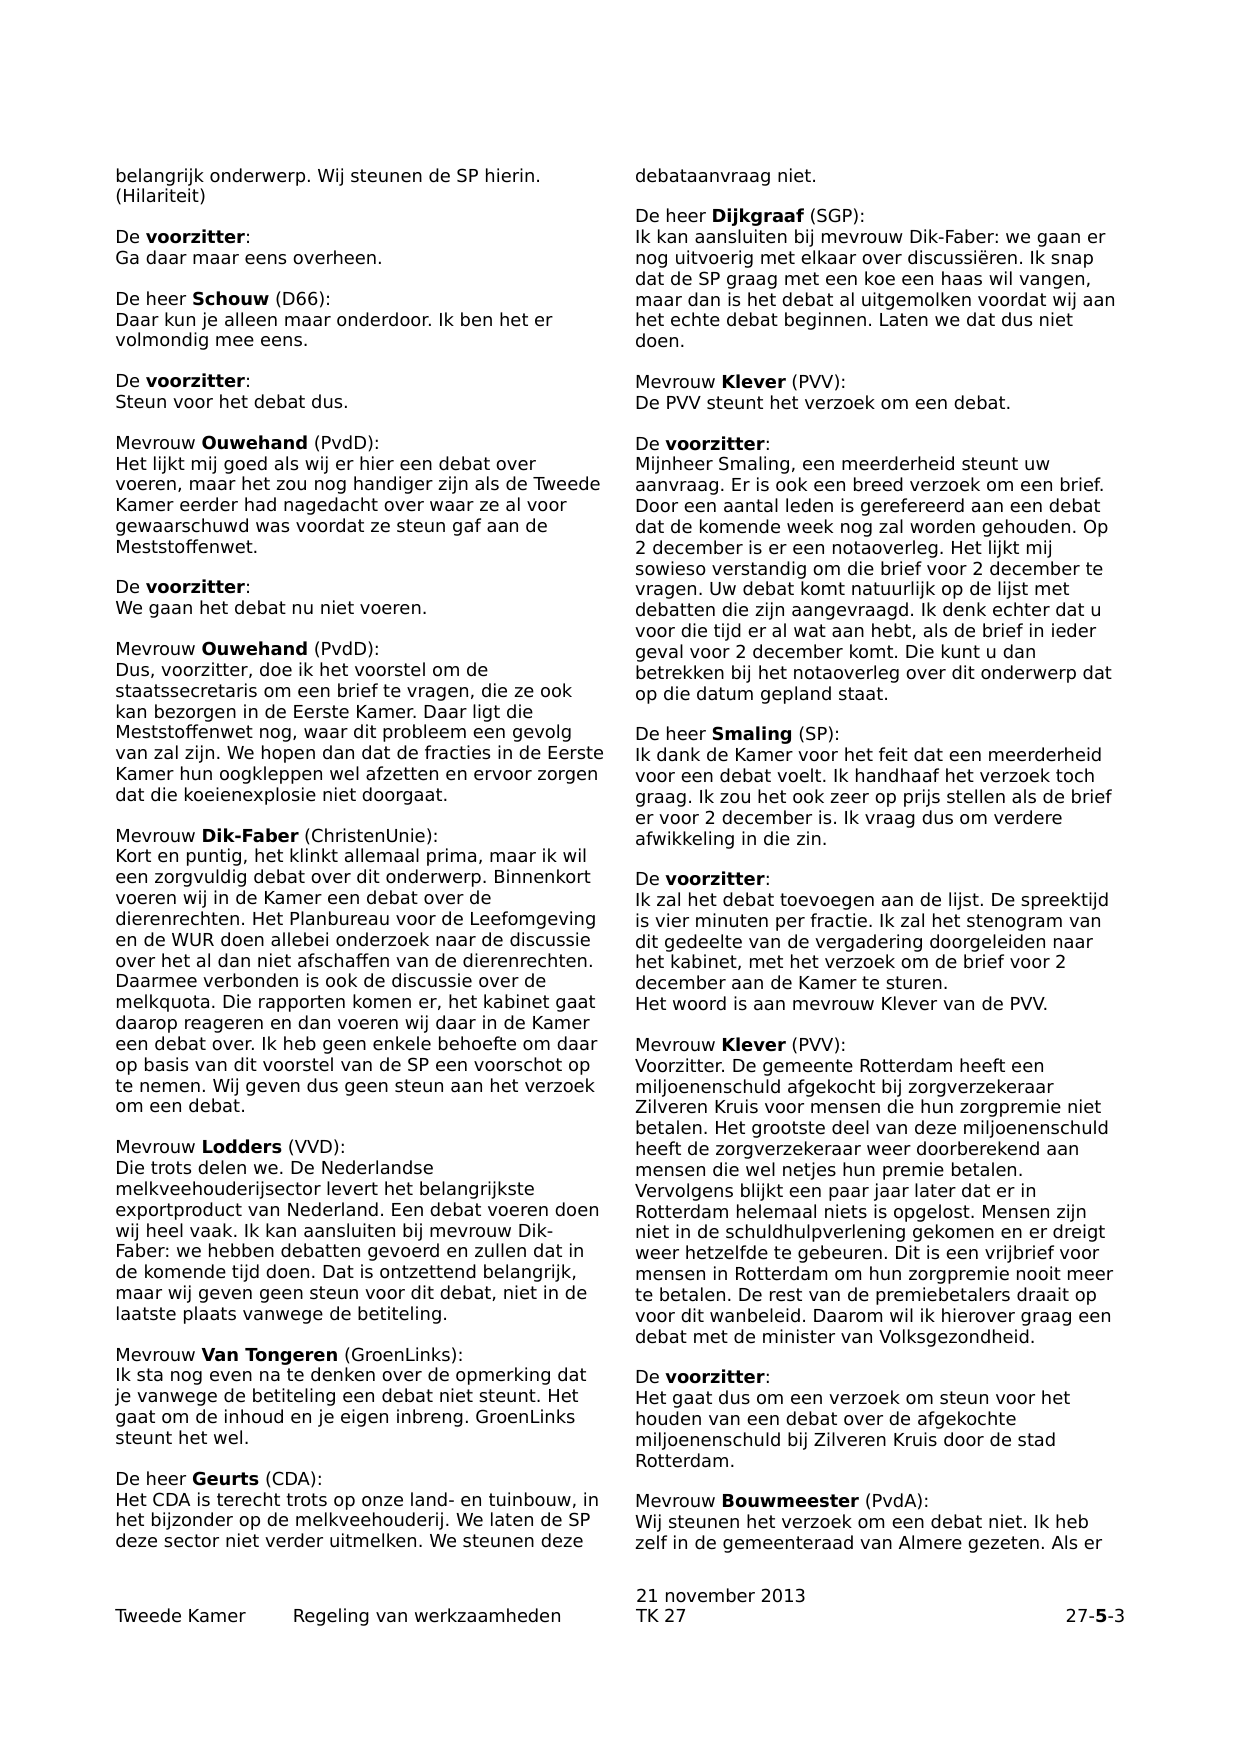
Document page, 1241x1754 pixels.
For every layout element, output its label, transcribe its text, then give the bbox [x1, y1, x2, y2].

text Het lijkt mij goed als wij er hier een debat over voeren, maar het zou nog handiger zijn als de Tweede Kamer eerder had nagedacht over waar ze al voor gewaarschuwd was voordat ze steun gaf aan de Meststoffenwet. [115, 453, 605, 557]
text De PVV steunt het verzoek om een debat. [635, 393, 1125, 413]
text De voorzitter: [635, 433, 1125, 454]
text Daar kun je alleen maar onderdoor. Ik ben het er volmondig mee eens. [115, 309, 605, 351]
text De voorzitter: [115, 227, 605, 248]
text Kort en puntig, het klinkt allemaal prima, maar ik wil een zorgvuldig debat over dit onderwerp. Binnenkort voeren wij in de Kamer een debat over de dierenrechten. Het Planbureau voor de Leefomgeving en de WUR doen allebei onderzoek naar de discussie over het al dan niet afschaffen van de dierenrechten. Daarmee verbonden is ook de discussie over de melkquota. Die rapporten komen er, het kabinet gaat daarop reageren en dan voeren wij daar in de Kamer een debat over. Ik heb geen enkele behoefte om daar op basis van dit voorstel van de SP een voorschot op te nemen. Wij geven dus geen steun aan het verzoek om een debat. [115, 846, 605, 1117]
text Die trots delen we. De Nederlandse melkveehouderijsector levert het belangrijkste exportproduct van Nederland. Een debat voeren doen wij heel vaak. Ik kan aansluiten bij mevrouw Dik-Faber: we hebben debatten gevoerd en zullen dat in de komende tijd doen. Dat is ontzettend belangrijk, maar wij geven geen steun voor dit debat, niet in de laatste plaats vanwege de betiteling. [115, 1158, 605, 1324]
text Mevrouw Bouwmeester (PvdA): [635, 1491, 1125, 1512]
text De voorzitter: [635, 1367, 1125, 1388]
text De voorzitter: [115, 371, 605, 392]
text Het woord is aan mevrouw Klever van de PVV. [635, 994, 1125, 1015]
text Mevrouw Lodders (VVD): [115, 1137, 605, 1158]
text Mevrouw Dik-Faber (ChristenUnie): [115, 826, 605, 846]
text debataanvraag niet. [635, 165, 1125, 186]
text Mevrouw Klever (PVV): [635, 1035, 1125, 1056]
text belangrijk onderwerp. Wij steunen de SP hierin. [115, 165, 605, 186]
text Steun voor het debat dus. [115, 392, 605, 412]
text De heer Dijkgraaf (SGP): [635, 206, 1125, 227]
text Mevrouw Ouwehand (PvdD): [115, 639, 605, 660]
text Ik zal het debat toevoegen aan de lijst. De spreektijd is vier minuten per fractie. Ik zal het stenogram van dit gedeelte van de vergadering doorgeleiden naar het kabinet, met het verzoek om de brief voor 2 december aan de Kamer te sturen. [635, 890, 1125, 994]
text De voorzitter: [115, 577, 605, 598]
text De heer Smaling (SP): [635, 724, 1125, 745]
text De heer Schouw (D66): [115, 288, 605, 309]
text Het gaat dus om een verzoek om steun voor het houden van een debat over de afgekochte miljoenenschuld bij Zilveren Kruis door de stad Rotterdam. [635, 1388, 1125, 1471]
text Mevrouw Ouwehand (PvdD): [115, 432, 605, 453]
text Mevrouw Van Tongeren (GroenLinks): [115, 1344, 605, 1365]
text Het CDA is terecht trots op onze land- en tuinbouw, in het bijzonder op de melkveehouderij. We laten de SP deze sector niet verder uitmelken. We steunen deze [115, 1489, 605, 1552]
text Mevrouw Klever (PVV): [635, 372, 1125, 393]
text Wij steunen het verzoek om een debat niet. Ik heb zelf in de gemeenteraad van Almere gezeten. Als er [635, 1512, 1125, 1554]
text Voorzitter. De gemeente Rotterdam heeft een miljoenenschuld afgekocht bij zorgverzekeraar Zilveren Kruis voor mensen die hun zorgpremie niet betalen. Het grootste deel van deze miljoenenschuld heeft de zorgverzekeraar weer doorberekend aan mensen die wel netjes hun premie betalen. Vervolgens blijkt een paar jaar later dat er in Rotterdam helemaal niets is opgelost. Mensen zijn niet in de schuldhulpverlening gekomen en er dreigt weer hetzelfde te gebeuren. Dit is een vrijbrief voor mensen in Rotterdam om hun zorgpremie nooit meer te betalen. De rest van de premiebetalers draait op voor dit wanbeleid. Daarom wil ik hierover graag een debat met de minister van Volksgezondheid. [635, 1056, 1125, 1347]
text Ik kan aansluiten bij mevrouw Dik-Faber: we gaan er nog uitvoerig met elkaar over discussiëren. Ik snap dat de SP graag met een koe een haas wil vangen, maar dan is het debat al uitgemolken voordat wij aan het echte debat beginnen. Laten we dat dus niet doen. [635, 227, 1125, 352]
text (Hilariteit) [115, 186, 605, 207]
text Mijnheer Smaling, een meerderheid steunt uw aanvraag. Er is ook een breed verzoek om een brief. Door een aantal leden is gerefereerd aan een debat dat de komende week nog zal worden gehouden. Op 2 december is er een notaoverleg. Het lijkt mij sowieso verstandig om die brief voor 2 december te vragen. Uw debat komt natuurlijk op de lijst met debatten die zijn aangevraagd. Ik denk echter dat u voor die tijd er al wat aan hebt, als de brief in ieder geval voor 2 december komt. Die kunt u dan betrekken bij het notaoverleg over dit onderwerp dat op die datum gepland staat. [635, 454, 1125, 704]
text De heer Geurts (CDA): [115, 1468, 605, 1489]
text Dus, voorzitter, doe ik het voorstel om de staatssecretaris om een brief te vragen, die ze ook kan bezorgen in de Eerste Kamer. Daar ligt die Meststoffenwet nog, waar dit probleem een gevolg van zal zijn. We hopen dan dat de fracties in de Eerste Kamer hun oogkleppen wel afzetten en ervoor zorgen dat die koeienexplosie niet doorgaat. [115, 660, 605, 806]
text Ik dank de Kamer voor het feit dat een meerderheid voor een debat voelt. Ik handhaaf het verzoek toch graag. Ik zou het ook zeer op prijs stellen als de brief er voor 2 december is. Ik vraag dus om verdere afwikkeling in die zin. [635, 745, 1125, 849]
text De voorzitter: [635, 869, 1125, 890]
text We gaan het debat nu niet voeren. [115, 598, 605, 619]
text Ik sta nog even na te denken over de opmerking dat je vanwege de betiteling een debat niet steunt. Het gaat om de inhoud en je eigen inbreng. GroenLinks steunt het wel. [115, 1365, 605, 1448]
text Ga daar maar eens overheen. [115, 248, 605, 268]
